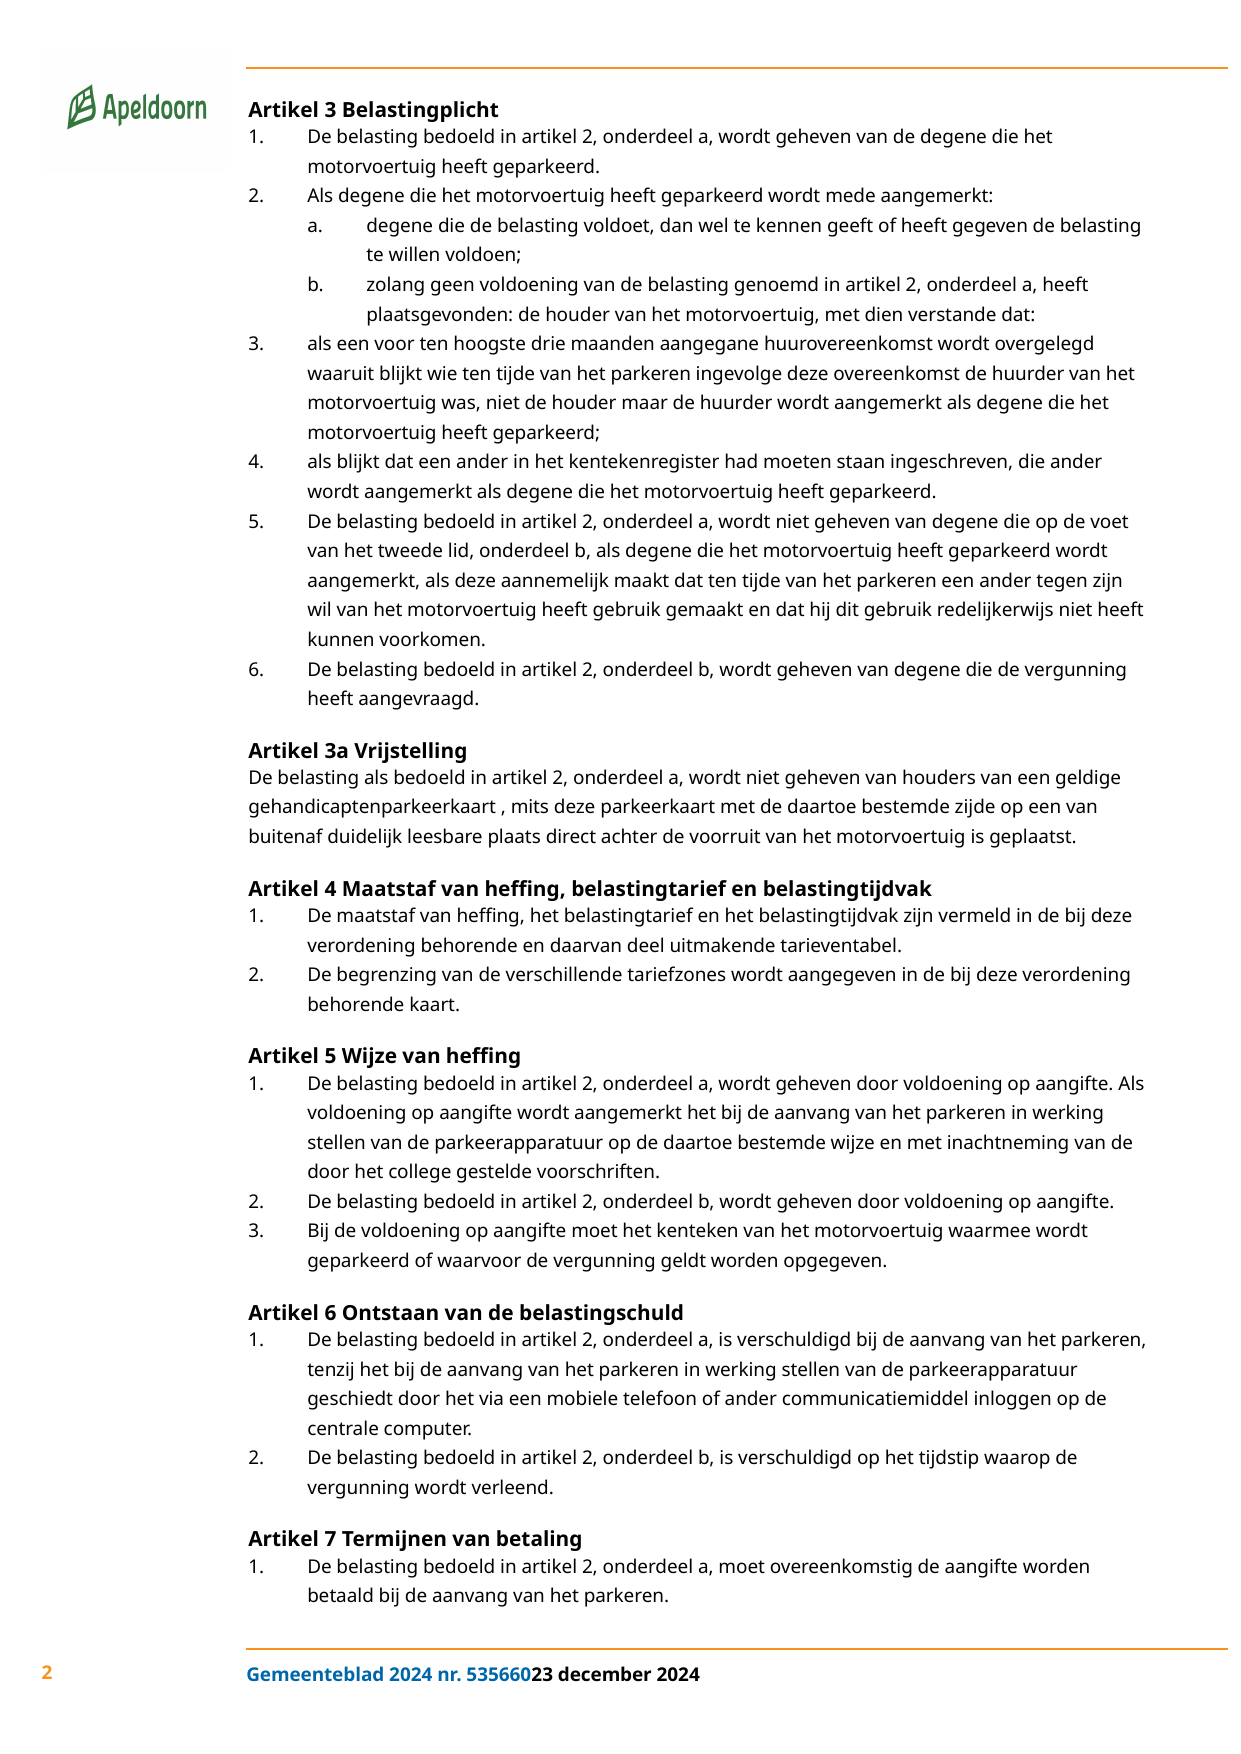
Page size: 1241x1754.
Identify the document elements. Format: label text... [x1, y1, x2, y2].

picture [41, 47, 231, 172]
list als een voor ten hoogste drie maanden aangegane huurovereenkomst wordt overgelegd waaruit blijkt wie ten tijde van het parkeren ingevolge deze overeenkomst de huurder van het motorvoertuig was, niet de houder maar de huurder wordt aangemerkt als degene die het motorvoertuig heeft geparkeerd; [248, 330, 1152, 445]
list Als degene die het motorvoertuig heeft geparkeerd wordt mede aangemerkt: [248, 182, 1152, 208]
text Artikel 4 Maatstaf van heffing, belastingtarief en belastingtijdvak [248, 874, 1152, 902]
list De belasting bedoeld in artikel 2, onderdeel a, moet overeenkomstig de aangifte worden betaald bij de aanvang van het parkeren. [248, 1553, 1152, 1608]
list Bij de voldoening op aangifte moet het kenteken van het motorvoertuig waarmee wordt geparkeerd of waarvoor de vergunning geldt worden opgegeven. [248, 1218, 1152, 1273]
list De begrenzing van de verschillende tariefzones wordt aangegeven in de bij deze verordening behorende kaart. [248, 961, 1152, 1017]
list De belasting bedoeld in artikel 2, onderdeel b, wordt geheven door voldoening op aangifte. [248, 1188, 1152, 1214]
text Artikel 3a Vrijstelling [248, 736, 1152, 764]
list zolang geen voldoening van de belasting genoemd in artikel 2, onderdeel a, heeft plaatsgevonden: de houder van het motorvoertuig, met dien verstande dat: [307, 271, 1152, 326]
list De belasting bedoeld in artikel 2, onderdeel b, is verschuldigd op het tijdstip waarop de vergunning wordt verleend. [248, 1444, 1152, 1500]
text Artikel 7 Termijnen van betaling [248, 1524, 1152, 1553]
list De belasting bedoeld in artikel 2, onderdeel a, wordt niet geheven van degene die op de voet van het tweede lid, onderdeel b, als degene die het motorvoertuig heeft geparkeerd wordt aangemerkt, als deze aannemelijk maakt dat ten tijde van het parkeren een ander tegen zijn wil van het motorvoertuig heeft gebruik gemaakt en dat hij dit gebruik redelijkerwijs niet heeft kunnen voorkomen. [248, 508, 1152, 652]
list De maatstaf van heffing, het belastingtarief en het belastingtijdvak zijn vermeld in de bij deze verordening behorende en daarvan deel uitmakende tarieventabel. [248, 902, 1152, 957]
list De belasting bedoeld in artikel 2, onderdeel a, is verschuldigd bij de aanvang van het parkeren, tenzij het bij de aanvang van het parkeren in werking stellen van de parkeerapparatuur geschiedt door het via een mobiele telefoon of ander communicatiemiddel inloggen op de centrale computer. [248, 1326, 1152, 1441]
text Artikel 6 Ontstaan van de belastingschuld [248, 1298, 1152, 1326]
list De belasting bedoeld in artikel 2, onderdeel a, wordt geheven van de degene die het motorvoertuig heeft geparkeerd. [248, 123, 1152, 178]
text Artikel 3 Belastingplicht [248, 95, 1152, 123]
list als blijkt dat een ander in het kentekenregister had moeten staan ingeschreven, die ander wordt aangemerkt als degene die het motorvoertuig heeft geparkeerd. [248, 449, 1152, 504]
list degene die de belasting voldoet, dan wel te kennen geeft of heeft gegeven de belasting te willen voldoen; [307, 212, 1152, 267]
list De belasting bedoeld in artikel 2, onderdeel a, wordt geheven door voldoening op aangifte. Als voldoening op aangifte wordt aangemerkt het bij de aanvang van het parkeren in werking stellen van de parkeerapparatuur op de daartoe bestemde wijze en met inachtneming van de door het college gestelde voorschriften. [248, 1070, 1152, 1184]
text Artikel 5 Wijze van heffing [248, 1041, 1152, 1070]
list De belasting bedoeld in artikel 2, onderdeel b, wordt geheven van degene die de vergunning heeft aangevraagd. [248, 656, 1152, 711]
text De belasting als bedoeld in artikel 2, onderdeel a, wordt niet geheven van houders van een geldige gehandicaptenparkeerkaart , mits deze parkeerkaart met de daartoe bestemde zijde op een van buitenaf duidelijk leesbare plaats direct achter de voorruit van het motorvoertuig is geplaatst. [248, 764, 1152, 849]
